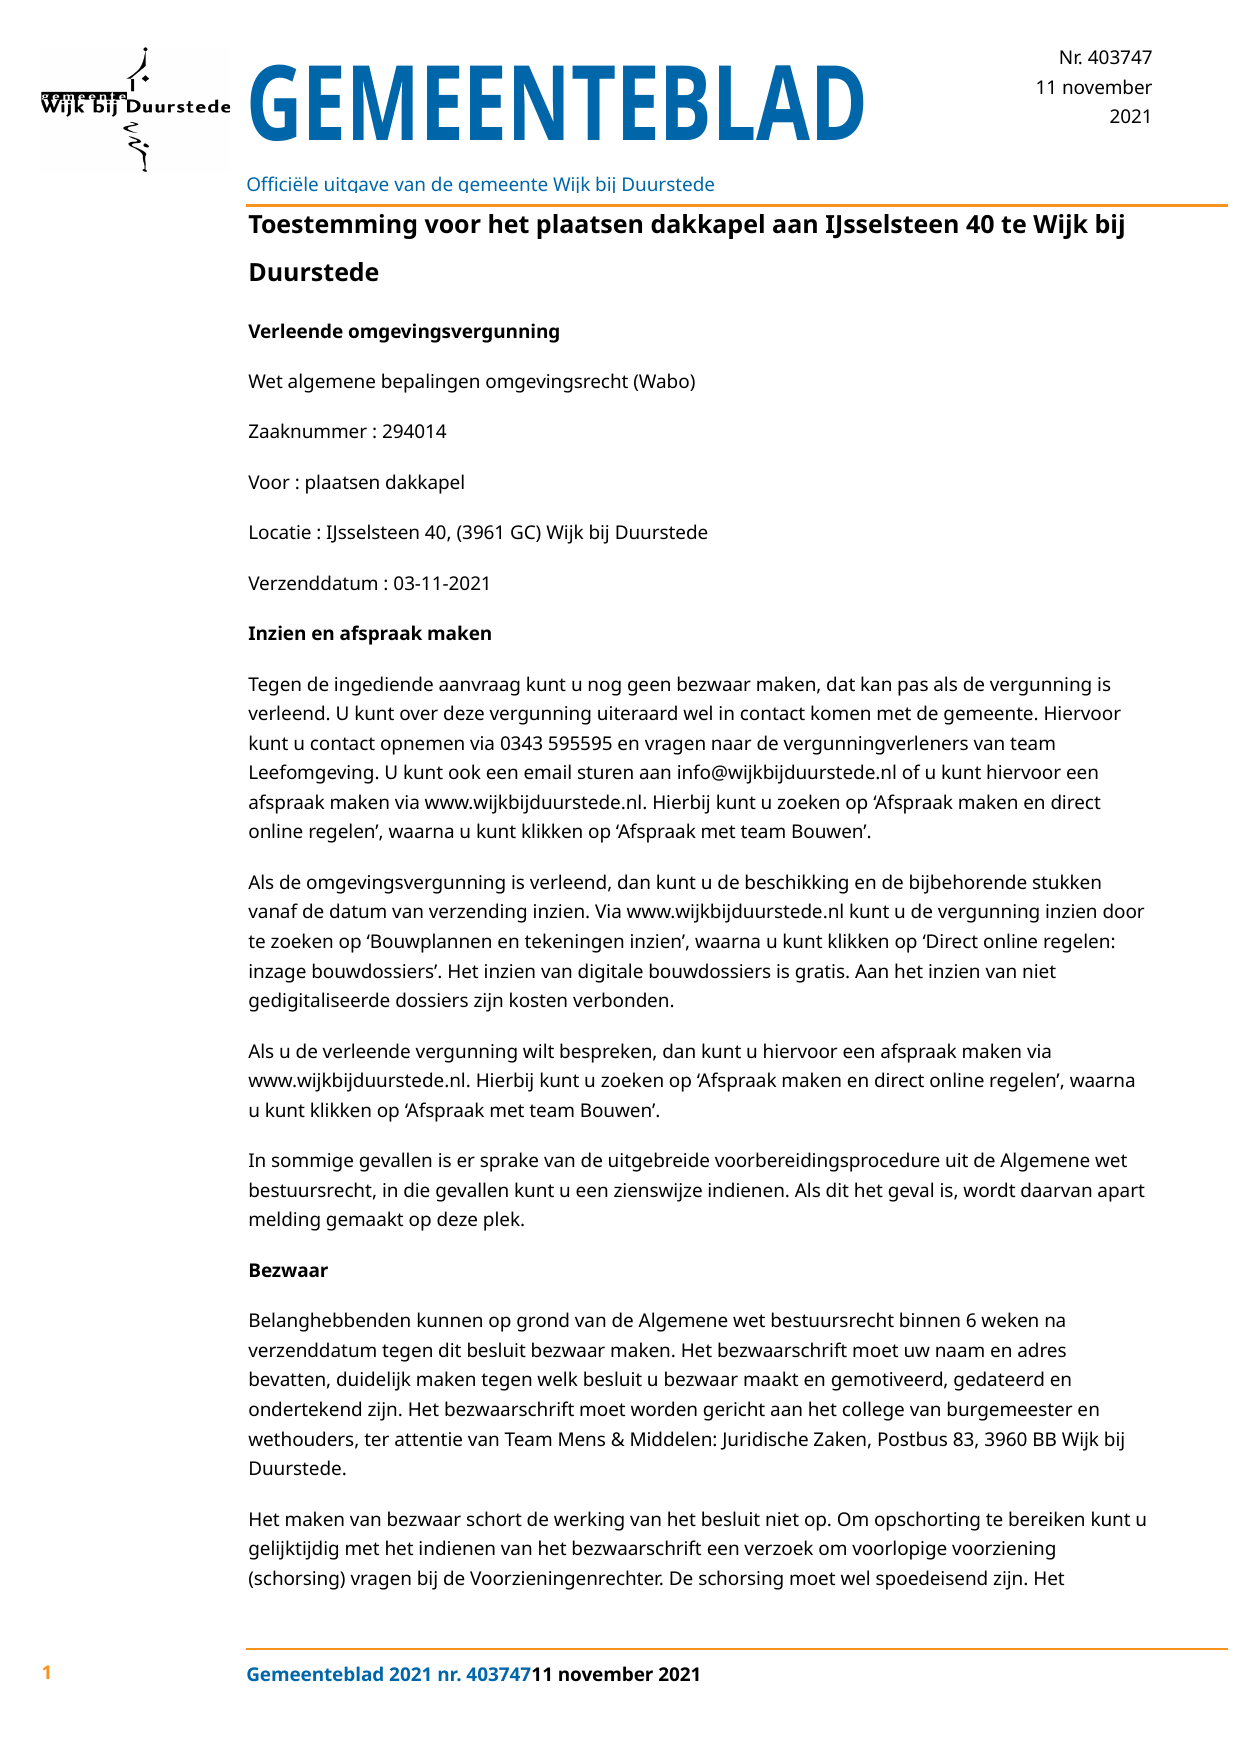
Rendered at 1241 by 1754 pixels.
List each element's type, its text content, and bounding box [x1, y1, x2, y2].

text Voor : plaatsen dakkapel [248, 469, 1152, 495]
text Verleende omgevingsvergunning [248, 318, 1152, 344]
text Bezwaar [248, 1257, 1152, 1283]
text Verzenddatum : 03-11-2021 [248, 570, 1152, 596]
text Zaaknummer : 294014 [248, 419, 1152, 444]
text Inzien en afspraak maken [248, 620, 1152, 646]
text Toestemming voor het plaatsen dakkapel aan IJsselsteen 40 te Wijk bij Duurstede [248, 207, 1152, 288]
text Als de omgevingsvergunning is verleend, dan kunt u de beschikking en de bijbehorende stukken vanaf de datum van verzending inzien. Via www.wijkbijduurstede.nl kunt u de vergunning inzien door te zoeken op ‘Bouwplannen en tekeningen inzien’, waarna u kunt klikken op ‘Direct online regelen: inzage bouwdossiers’. Het inzien van digitale bouwdossiers is gratis. Aan het inzien van niet gedigitaliseerde dossiers zijn kosten verbonden. [248, 869, 1152, 1013]
text In sommige gevallen is er sprake van de uitgebreide voorbereidingsprocedure uit de Algemene wet bestuursrecht, in die gevallen kunt u een zienswijze indienen. Als dit het geval is, wordt daarvan apart melding gemaakt op deze plek. [248, 1147, 1152, 1232]
text Locatie : IJsselsteen 40, (3961 GC) Wijk bij Duurstede [248, 519, 1152, 545]
text Wet algemene bepalingen omgevingsrecht (Wabo) [248, 368, 1152, 394]
text Het maken van bezwaar schort de werking van het besluit niet op. Om opschorting te bereiken kunt u gelijktijdig met het indienen van het bezwaarschrift een verzoek om voorlopige voorziening (schorsing) vragen bij de Voorzieningenrechter. De schorsing moet wel spoedeisend zijn. Het [248, 1506, 1152, 1591]
text Tegen de ingediende aanvraag kunt u nog geen bezwaar maken, dat kan pas als de vergunning is verleend. U kunt over deze vergunning uiteraard wel in contact komen met de gemeente. Hiervoor kunt u contact opnemen via 0343 595595 en vragen naar de vergunningverleners van team Leefomgeving. U kunt ook een email sturen aan info@wijkbijduurstede.nl of u kunt hiervoor een afspraak maken via www.wijkbijduurstede.nl. Hierbij kunt u zoeken op ‘Afspraak maken en direct online regelen’, waarna u kunt klikken op ‘Afspraak met team Bouwen’. [248, 671, 1152, 844]
text Belanghebbenden kunnen op grond van de Algemene wet bestuursrecht binnen 6 weken na verzenddatum tegen dit besluit bezwaar maken. Het bezwaarschrift moet uw naam en adres bevatten, duidelijk maken tegen welk besluit u bezwaar maakt en gemotiveerd, gedateerd en ondertekend zijn. Het bezwaarschrift moet worden gericht aan het college van burgemeester en wethouders, ter attentie van Team Mens & Middelen: Juridische Zaken, Postbus 83, 3960 BB Wijk bij Duurstede. [248, 1307, 1152, 1481]
picture [41, 47, 231, 172]
text Als u de verleende vergunning wilt bespreken, dan kunt u hiervoor een afspraak maken via www.wijkbijduurstede.nl. Hierbij kunt u zoeken op ‘Afspraak maken en direct online regelen’, waarna u kunt klikken op ‘Afspraak met team Bouwen’. [248, 1038, 1152, 1123]
